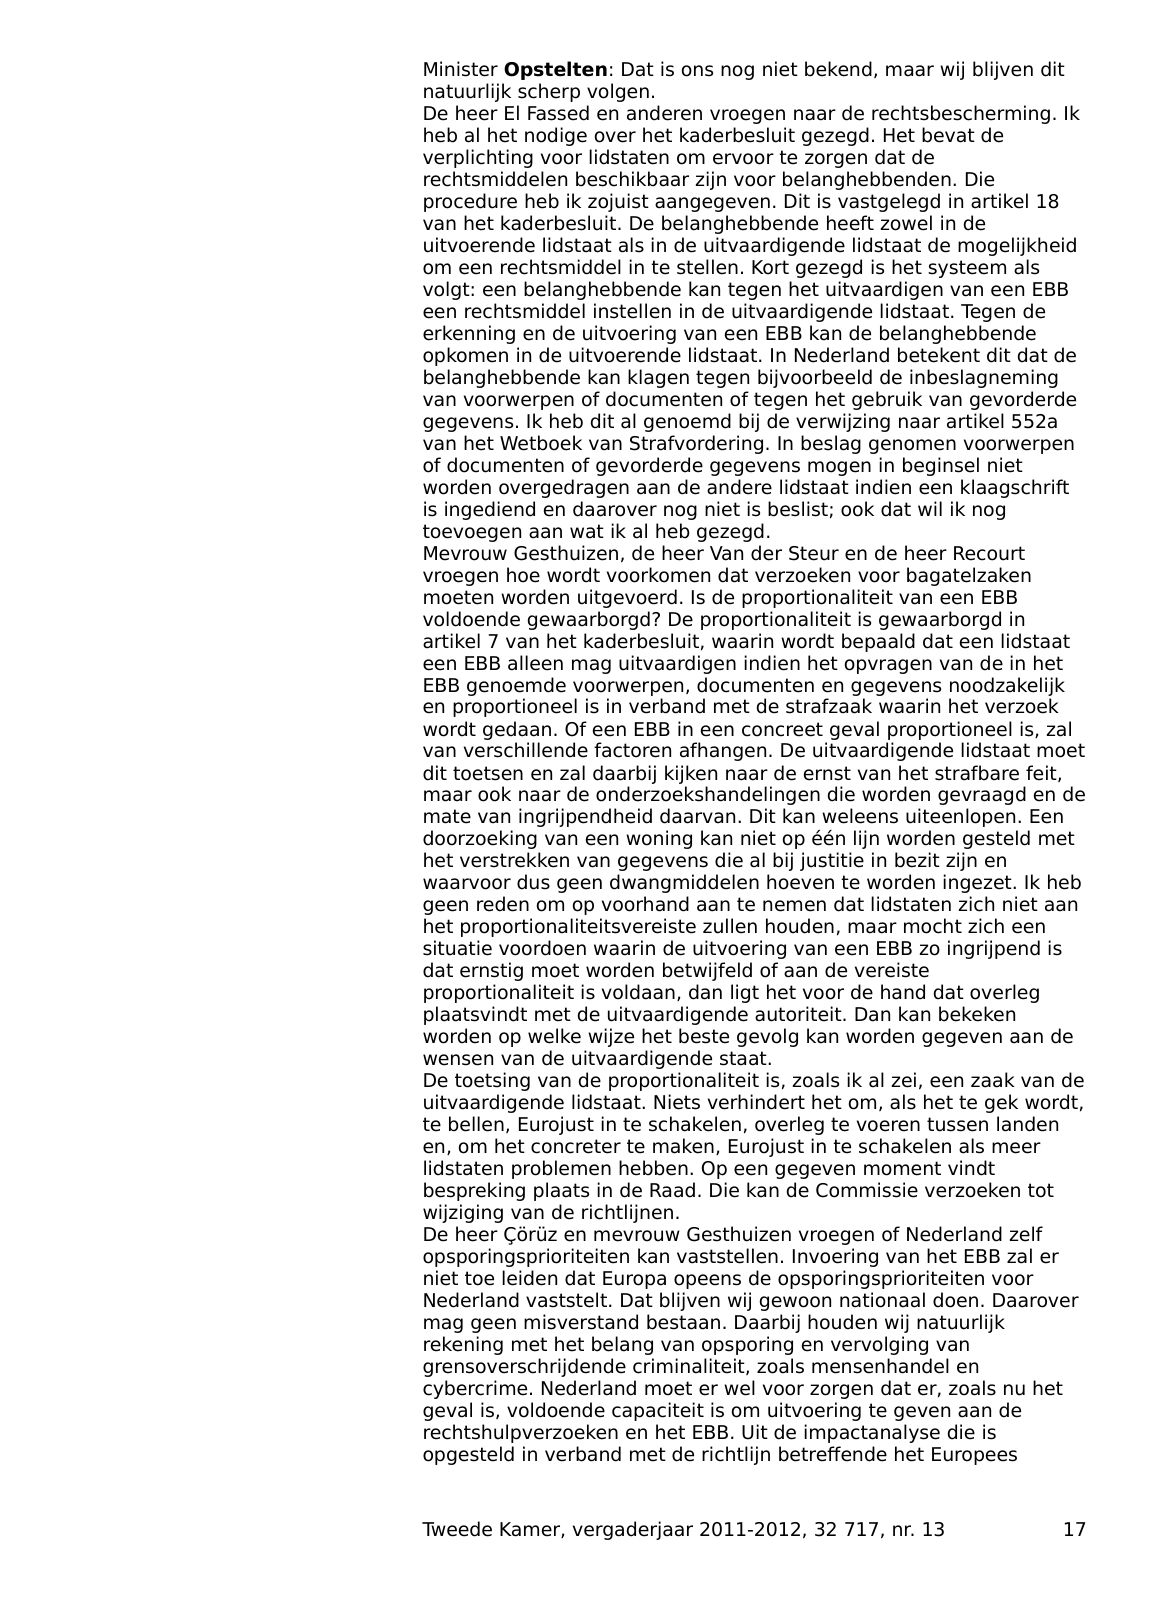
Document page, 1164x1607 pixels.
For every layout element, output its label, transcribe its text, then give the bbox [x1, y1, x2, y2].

text Mevrouw Gesthuizen, de heer Van der Steur en de heer Recourt vroegen hoe wordt voorkomen dat verzoeken voor bagatelzaken moeten worden uitgevoerd. Is de proportionaliteit van een EBB voldoende gewaarborgd? De proportionaliteit is gewaarborgd in artikel 7 van het kaderbesluit, waarin wordt bepaald dat een lidstaat een EBB alleen mag uitvaardigen indien het opvragen van de in het EBB genoemde voorwerpen, documenten en gegevens noodzakelijk en proportioneel is in verband met de strafzaak waarin het verzoek wordt gedaan. Of een EBB in een concreet geval proportioneel is, zal van verschillende factoren afhangen. De uitvaardigende lidstaat moet dit toetsen en zal daarbij kijken naar de ernst van het strafbare feit, maar ook naar de onderzoekshandelingen die worden gevraagd en de mate van ingrijpendheid daarvan. Dit kan weleens uiteenlopen. Een doorzoeking van een woning kan niet op één lijn worden gesteld met het verstrekken van gegevens die al bij justitie in bezit zijn en waarvoor dus geen dwangmiddelen hoeven te worden ingezet. Ik heb geen reden om op voorhand aan te nemen dat lidstaten zich niet aan het proportionaliteitsvereiste zullen houden, maar mocht zich een situatie voordoen waarin de uitvoering van een EBB zo ingrijpend is dat ernstig moet worden betwijfeld of aan de vereiste proportionaliteit is voldaan, dan ligt het voor de hand dat overleg plaatsvindt met de uitvaardigende autoriteit. Dan kan bekeken worden op welke wijze het beste gevolg kan worden gegeven aan de wensen van de uitvaardigende staat. [422, 543, 1087, 1070]
text De toetsing van de proportionaliteit is, zoals ik al zei, een zaak van de uitvaardigende lidstaat. Niets verhindert het om, als het te gek wordt, te bellen, Eurojust in te schakelen, overleg te voeren tussen landen en, om het concreter te maken, Eurojust in te schakelen als meer lidstaten problemen hebben. Op een gegeven moment vindt bespreking plaats in de Raad. Die kan de Commissie verzoeken tot wijziging van de richtlijnen. [422, 1070, 1087, 1224]
text De heer El Fassed en anderen vroegen naar de rechtsbescherming. Ik heb al het nodige over het kaderbesluit gezegd. Het bevat de verplichting voor lidstaten om ervoor te zorgen dat de rechtsmiddelen beschikbaar zijn voor belanghebbenden. Die procedure heb ik zojuist aangegeven. Dit is vastgelegd in artikel 18 van het kaderbesluit. De belanghebbende heeft zowel in de uitvoerende lidstaat als in de uitvaardigende lidstaat de mogelijkheid om een rechtsmiddel in te stellen. Kort gezegd is het systeem als volgt: een belanghebbende kan tegen het uitvaardigen van een EBB een rechtsmiddel instellen in de uitvaardigende lidstaat. Tegen de erkenning en de uitvoering van een EBB kan de belanghebbende opkomen in de uitvoerende lidstaat. In Nederland betekent dit dat de belanghebbende kan klagen tegen bijvoorbeeld de inbeslagneming van voorwerpen of documenten of tegen het gebruik van gevorderde gegevens. Ik heb dit al genoemd bij de verwijzing naar artikel 552a van het Wetboek van Strafvordering. In beslag genomen voorwerpen of documenten of gevorderde gegevens mogen in beginsel niet worden overgedragen aan de andere lidstaat indien een klaagschrift is ingediend en daarover nog niet is beslist; ook dat wil ik nog toevoegen aan wat ik al heb gezegd. [422, 103, 1087, 543]
text De heer Çörüz en mevrouw Gesthuizen vroegen of Nederland zelf opsporingsprioriteiten kan vaststellen. Invoering van het EBB zal er niet toe leiden dat Europa opeens de opsporingsprioriteiten voor Nederland vaststelt. Dat blijven wij gewoon nationaal doen. Daarover mag geen misverstand bestaan. Daarbij houden wij natuurlijk rekening met het belang van opsporing en vervolging van grensoverschrijdende criminaliteit, zoals mensenhandel en cybercrime. Nederland moet er wel voor zorgen dat er, zoals nu het geval is, voldoende capaciteit is om uitvoering te geven aan de rechtshulpverzoeken en het EBB. Uit de impactanalyse die is opgesteld in verband met de richtlijn betreffende het Europees [422, 1224, 1087, 1466]
text Minister Opstelten: Dat is ons nog niet bekend, maar wij blijven dit natuurlijk scherp volgen. [422, 59, 1087, 103]
